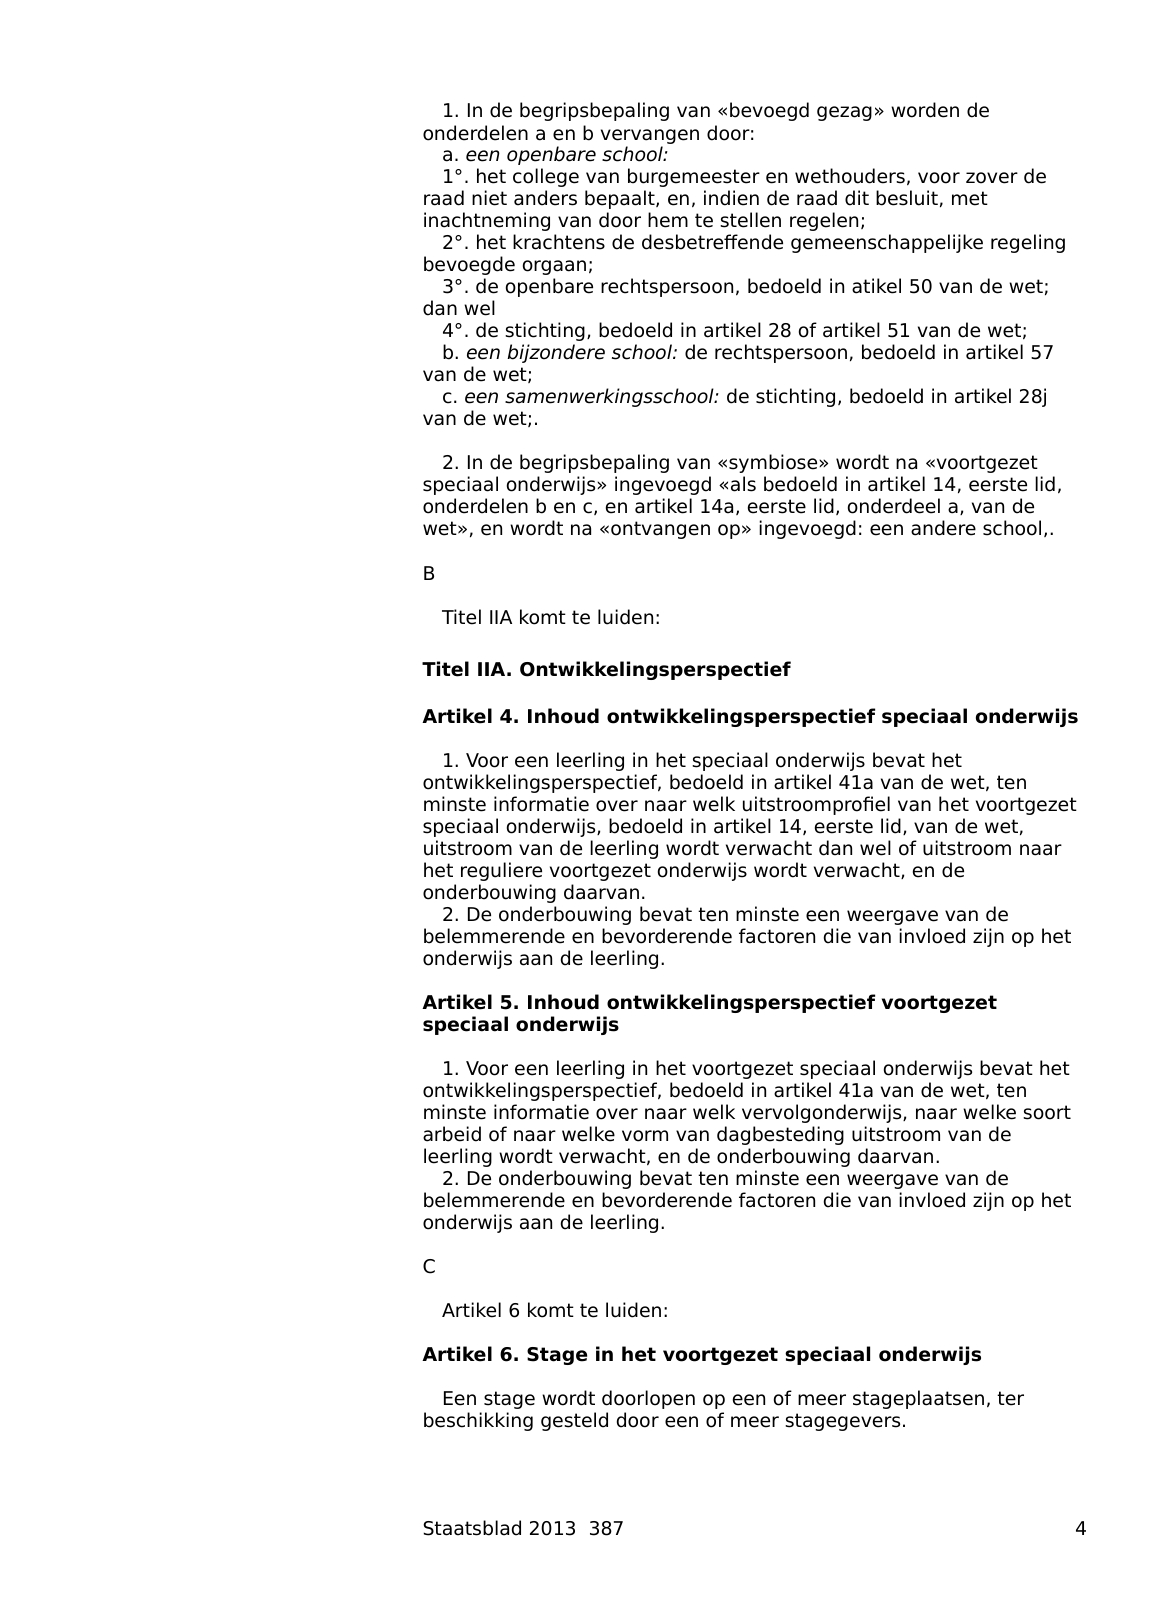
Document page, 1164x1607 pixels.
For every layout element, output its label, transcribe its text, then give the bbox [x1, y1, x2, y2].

text Artikel 6 komt te luiden: [422, 1300, 1087, 1322]
subtitle Artikel 4. Inhoud ontwikkelingsperspectief speciaal onderwijs [422, 706, 1087, 727]
text 2°. het krachtens de desbetreffende gemeenschappelijke regeling bevoegde orgaan; [422, 232, 1087, 276]
text 2. De onderbouwing bevat ten minste een weergave van de belemmerende en bevorderende factoren die van invloed zijn op het onderwijs aan de leerling. [422, 903, 1087, 969]
subtitle Artikel 5. Inhoud ontwikkelingsperspectief voortgezet speciaal onderwijs [422, 992, 1087, 1036]
text B [422, 562, 1087, 584]
text C [422, 1256, 1087, 1278]
text Een stage wordt doorlopen op een of meer stageplaatsen, ter beschikking gesteld door een of meer stagegevers. [422, 1388, 1087, 1432]
text 2. De onderbouwing bevat ten minste een weergave van de belemmerende en bevorderende factoren die van invloed zijn op het onderwijs aan de leerling. [422, 1168, 1087, 1234]
text 1. Voor een leerling in het speciaal onderwijs bevat het ontwikkelingsperspectief, bedoeld in artikel 41a van de wet, ten minste informatie over naar welk uitstroomprofiel van het voortgezet speciaal onderwijs, bedoeld in artikel 14, eerste lid, van de wet, uitstroom van de leerling wordt verwacht dan wel of uitstroom naar het reguliere voortgezet onderwijs wordt verwacht, en de onderbouwing daarvan. [422, 750, 1087, 903]
text Titel IIA komt te luiden: [422, 607, 1087, 628]
text 2. In de begripsbepaling van «symbiose» wordt na «voortgezet speciaal onderwijs» ingevoegd «als bedoeld in artikel 14, eerste lid, onderdelen b en c, en artikel 14a, eerste lid, onderdeel a, van de wet», en wordt na «ontvangen op» ingevoegd: een andere school,. [422, 452, 1087, 540]
subtitle Artikel 6. Stage in het voortgezet speciaal onderwijs [422, 1344, 1087, 1366]
text 4°. de stichting, bedoeld in artikel 28 of artikel 51 van de wet; [422, 320, 1087, 342]
text 1. Voor een leerling in het voortgezet speciaal onderwijs bevat het ontwikkelingsperspectief, bedoeld in artikel 41a van de wet, ten minste informatie over naar welk vervolgonderwijs, naar welke soort arbeid of naar welke vorm van dagbesteding uitstroom van de leerling wordt verwacht, en de onderbouwing daarvan. [422, 1058, 1087, 1168]
subtitle Titel IIA. Ontwikkelingsperspectief [422, 658, 1087, 681]
text c. een samenwerkingsschool: de stichting, bedoeld in artikel 28j van de wet;. [422, 386, 1087, 430]
text 3°. de openbare rechtspersoon, bedoeld in atikel 50 van de wet; dan wel [422, 276, 1087, 320]
text a. een openbare school: [422, 144, 1087, 166]
text 1°. het college van burgemeester en wethouders, voor zover de raad niet anders bepaalt, en, indien de raad dit besluit, met inachtneming van door hem te stellen regelen; [422, 166, 1087, 232]
text b. een bijzondere school: de rechtspersoon, bedoeld in artikel 57 van de wet; [422, 342, 1087, 386]
text 1. In de begripsbepaling van «bevoegd gezag» worden de onderdelen a en b vervangen door: [422, 100, 1087, 144]
